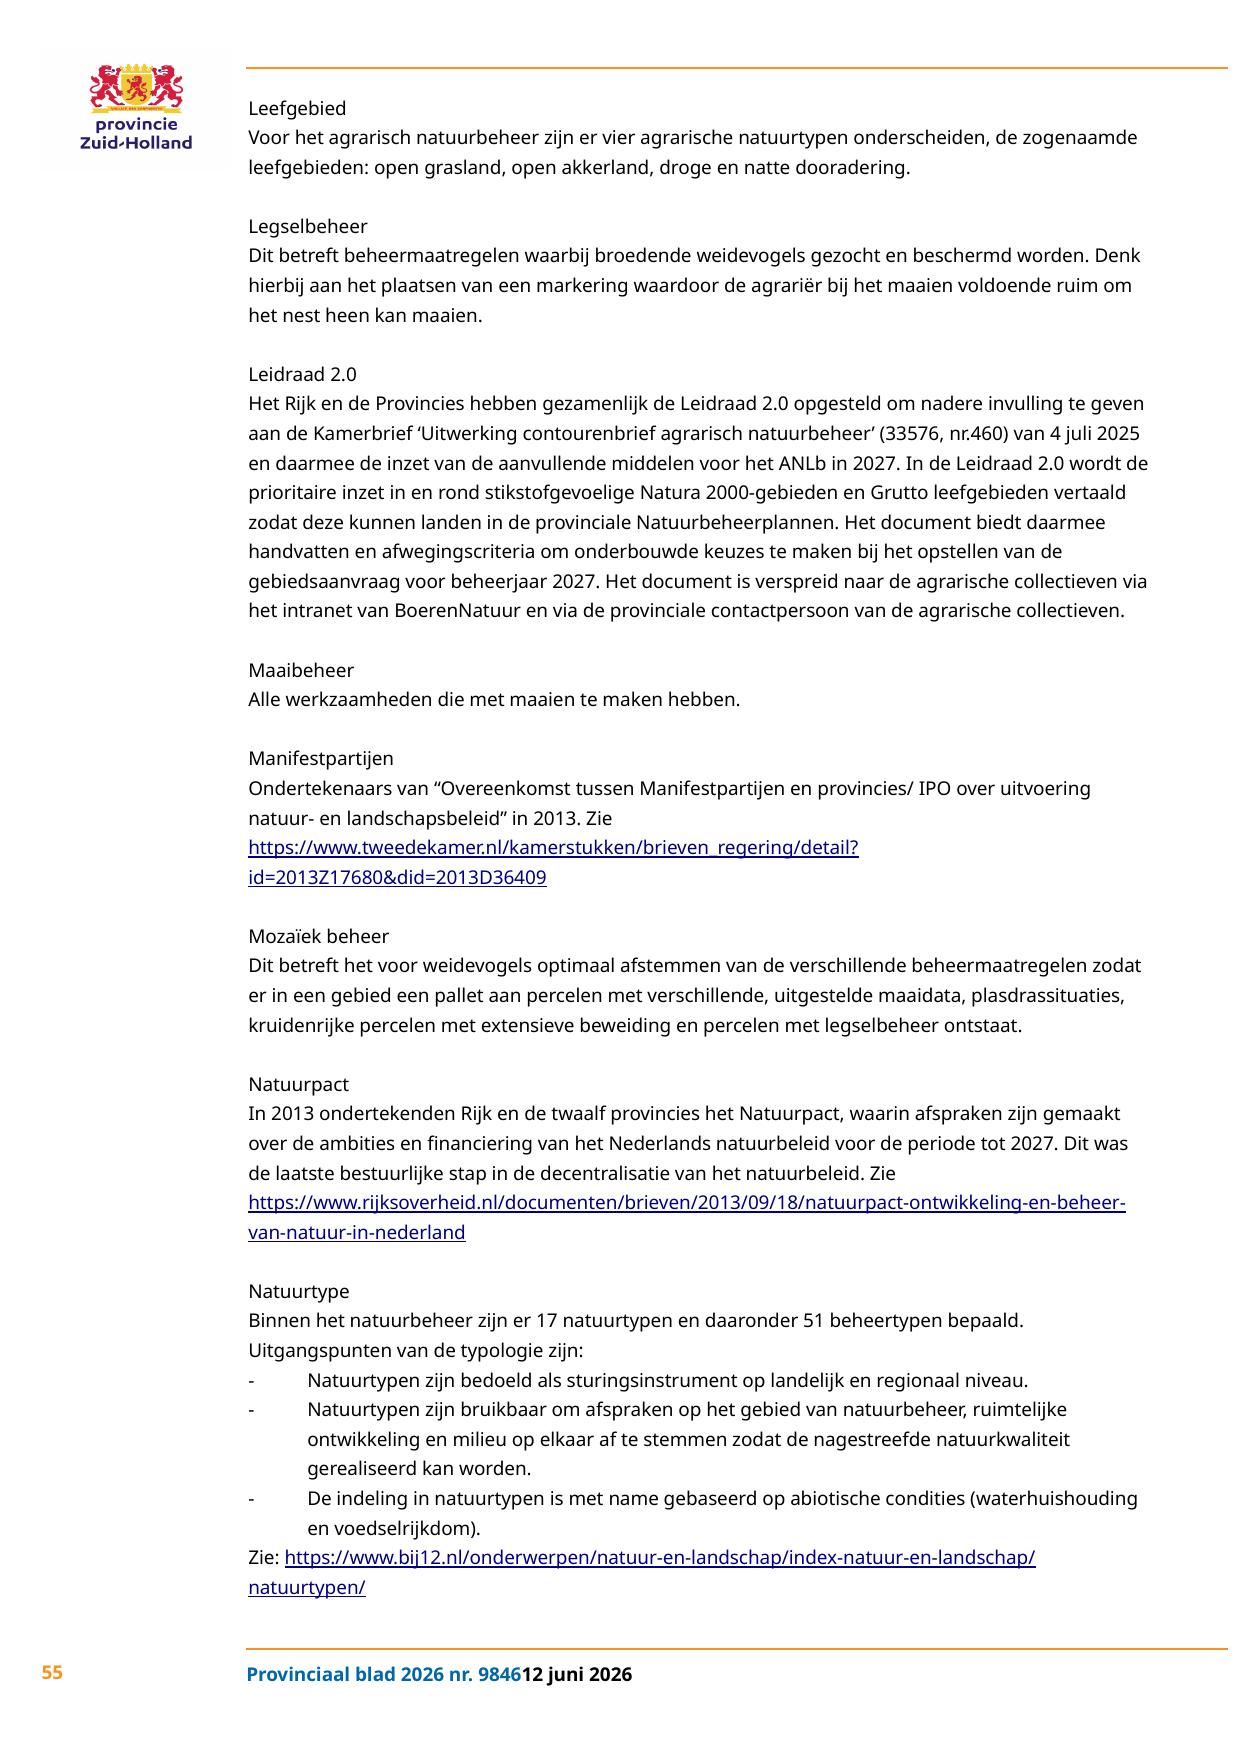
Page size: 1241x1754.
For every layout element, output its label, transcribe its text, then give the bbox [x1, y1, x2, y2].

text Maaibeheer [248, 657, 1152, 683]
text Leefgebied [248, 95, 1152, 121]
text Ondertekenaars van “Overeenkomst tussen Manifestpartijen en provincies/ IPO over uitvoering natuur- en landschapsbeleid” in 2013. Zie https://www.tweedekamer.nl/kamerstukken/brieven_regering/detail?id=2013Z17680&did=2013D36409 [248, 775, 1152, 890]
text In 2013 ondertekenden Rijk en de twaalf provincies het Natuurpact, waarin afspraken zijn gemaakt over de ambities en financiering van het Nederlands natuurbeleid voor de periode tot 2027. Dit was de laatste bestuurlijke stap in de decentralisatie van het natuurbeleid. Zie https://www.rijksoverheid.nl/documenten/brieven/2013/09/18/natuurpact-ontwikkeling-en-beheer-van-natuur-in-nederland [248, 1101, 1152, 1245]
text Natuurtype [248, 1278, 1152, 1304]
text Het Rijk en de Provincies hebben gezamenlijk de Leidraad 2.0 opgesteld om nadere invulling te geven aan de Kamerbrief ‘Uitwerking contourenbrief agrarisch natuurbeheer’ (33576, nr.460) van 4 juli 2025 en daarmee de inzet van de aanvullende middelen voor het ANLb in 2027. In de Leidraad 2.0 wordt de prioritaire inzet in en rond stikstofgevoelige Natura 2000-gebieden en Grutto leefgebieden vertaald zodat deze kunnen landen in de provinciale Natuurbeheerplannen. Het document biedt daarmee handvatten en afwegingscriteria om onderbouwde keuzes te maken bij het opstellen van de gebiedsaanvraag voor beheerjaar 2027. Het document is verspreid naar de agrarische collectieven via het intranet van BoerenNatuur en via de provinciale contactpersoon van de agrarische collectieven. [248, 391, 1152, 623]
text Binnen het natuurbeheer zijn er 17 natuurtypen en daaronder 51 beheertypen bepaald. Uitgangspunten van de typologie zijn: [248, 1308, 1152, 1363]
text Dit betreft het voor weidevogels optimaal afstemmen van de verschillende beheermaatregelen zodat er in een gebied een pallet aan percelen met verschillende, uitgestelde maaidata, plasdrassituaties, kruidenrijke percelen met extensieve beweiding en percelen met legselbeheer ontstaat. [248, 953, 1152, 1038]
text Manifestpartijen [248, 746, 1152, 771]
text Mozaïek beheer [248, 923, 1152, 949]
text Natuurpact [248, 1071, 1152, 1097]
list Natuurtypen zijn bruikbaar om afspraken op het gebied van natuurbeheer, ruimtelijke ontwikkeling en milieu op elkaar af te stemmen zodat de nagestreefde natuurkwaliteit gerealiseerd kan worden. [248, 1396, 1152, 1481]
list Natuurtypen zijn bedoeld als sturingsinstrument op landelijk en regionaal niveau. [248, 1367, 1152, 1393]
picture [41, 47, 231, 172]
text Dit betreft beheermaatregelen waarbij broedende weidevogels gezocht en beschermd worden. Denk hierbij aan het plaatsen van een markering waardoor de agrariër bij het maaien voldoende ruim om het nest heen kan maaien. [248, 243, 1152, 328]
text Legselbeheer [248, 213, 1152, 239]
text Zie: https://www.bij12.nl/onderwerpen/natuur-en-landschap/index-natuur-en-landschap/natuurtypen/ [248, 1544, 1152, 1600]
text Voor het agrarisch natuurbeheer zijn er vier agrarische natuurtypen onderscheiden, de zogenaamde leefgebieden: open grasland, open akkerland, droge en natte dooradering. [248, 124, 1152, 180]
text Alle werkzaamheden die met maaien te maken hebben. [248, 686, 1152, 712]
text Leidraad 2.0 [248, 361, 1152, 387]
list De indeling in natuurtypen is met name gebaseerd op abiotische condities (waterhuishouding en voedselrijkdom). [248, 1485, 1152, 1541]
